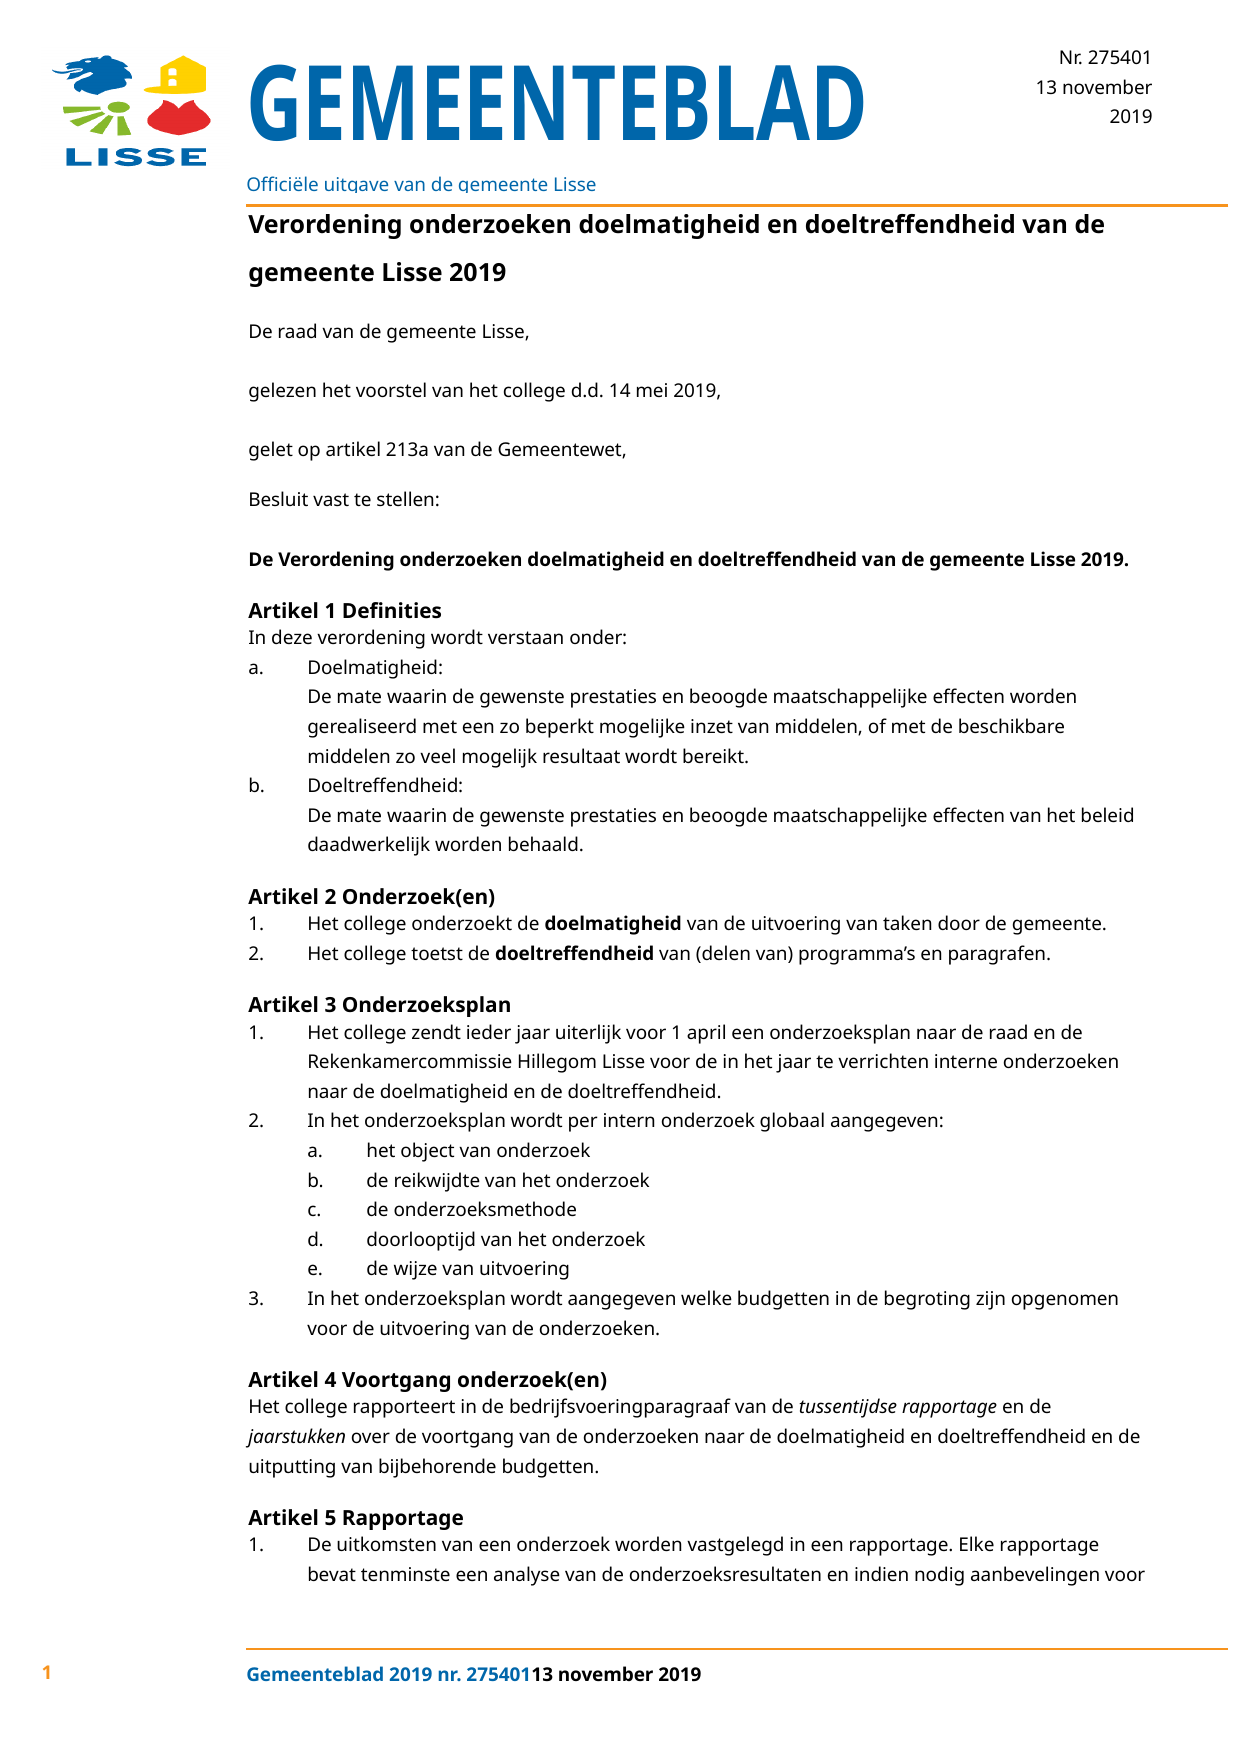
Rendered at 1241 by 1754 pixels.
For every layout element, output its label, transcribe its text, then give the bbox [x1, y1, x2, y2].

list Doelmatigheid: [248, 654, 1152, 680]
text Artikel 2 Onderzoek(en) [248, 882, 1152, 911]
text Het college rapporteert in de bedrijfsvoeringparagraaf van de tussentijdse rapportage en de jaarstukken over de voortgang van de onderzoeken naar de doelmatigheid en doeltreffendheid en de uitputting van bijbehorende budgetten. [248, 1394, 1152, 1478]
list de wijze van uitvoering [307, 1256, 1152, 1281]
text gelet op artikel 213a van de Gemeentewet, [248, 436, 1152, 462]
list In het onderzoeksplan wordt aangegeven welke budgetten in de begroting zijn opgenomen voor de uitvoering van de onderzoeken. [248, 1285, 1152, 1341]
list De mate waarin de gewenste prestaties en beoogde maatschappelijke effecten worden gerealiseerd met een zo beperkt mogelijke inzet van middelen, of met de beschikbare middelen zo veel mogelijk resultaat wordt bereikt. [248, 684, 1152, 769]
list Doeltreffendheid: [248, 772, 1152, 798]
list In het onderzoeksplan wordt per intern onderzoek globaal aangegeven: [248, 1108, 1152, 1133]
text De raad van de gemeente Lisse, [248, 318, 1152, 344]
list de onderzoeksmethode [307, 1196, 1152, 1222]
text De Verordening onderzoeken doelmatigheid en doeltreffendheid van de gemeente Lisse 2019. [248, 546, 1152, 571]
text Artikel 3 Onderzoeksplan [248, 991, 1152, 1019]
text gelezen het voorstel van het college d.d. 14 mei 2019, [248, 377, 1152, 403]
text In deze verordening wordt verstaan onder: [248, 624, 1152, 650]
text Artikel 1 Definities [248, 596, 1152, 624]
list Het college zendt ieder jaar uiterlijk voor 1 april een onderzoeksplan naar de raad en de Rekenkamercommissie Hillegom Lisse voor de in het jaar te verrichten interne onderzoeken naar de doelmatigheid en de doeltreffendheid. [248, 1019, 1152, 1104]
text Artikel 5 Rapportage [248, 1503, 1152, 1532]
list het object van onderzoek [307, 1137, 1152, 1163]
picture [41, 47, 231, 172]
list Het college toetst de doeltreffendheid van (delen van) programma’s en paragrafen. [248, 940, 1152, 966]
list De uitkomsten van een onderzoek worden vastgelegd in een rapportage. Elke rapportage bevat tenminste een analyse van de onderzoeksresultaten en indien nodig aanbevelingen voor [248, 1532, 1152, 1587]
text Verordening onderzoeken doelmatigheid en doeltreffendheid van de gemeente Lisse 2019 [248, 207, 1152, 288]
list de reikwijdte van het onderzoek [307, 1167, 1152, 1193]
list doorlooptijd van het onderzoek [307, 1226, 1152, 1252]
text Besluit vast te stellen: [248, 487, 1152, 512]
text Artikel 4 Voortgang onderzoek(en) [248, 1365, 1152, 1394]
list Het college onderzoekt de doelmatigheid van de uitvoering van taken door de gemeente. [248, 911, 1152, 936]
list De mate waarin de gewenste prestaties en beoogde maatschappelijke effecten van het beleid daadwerkelijk worden behaald. [248, 802, 1152, 857]
